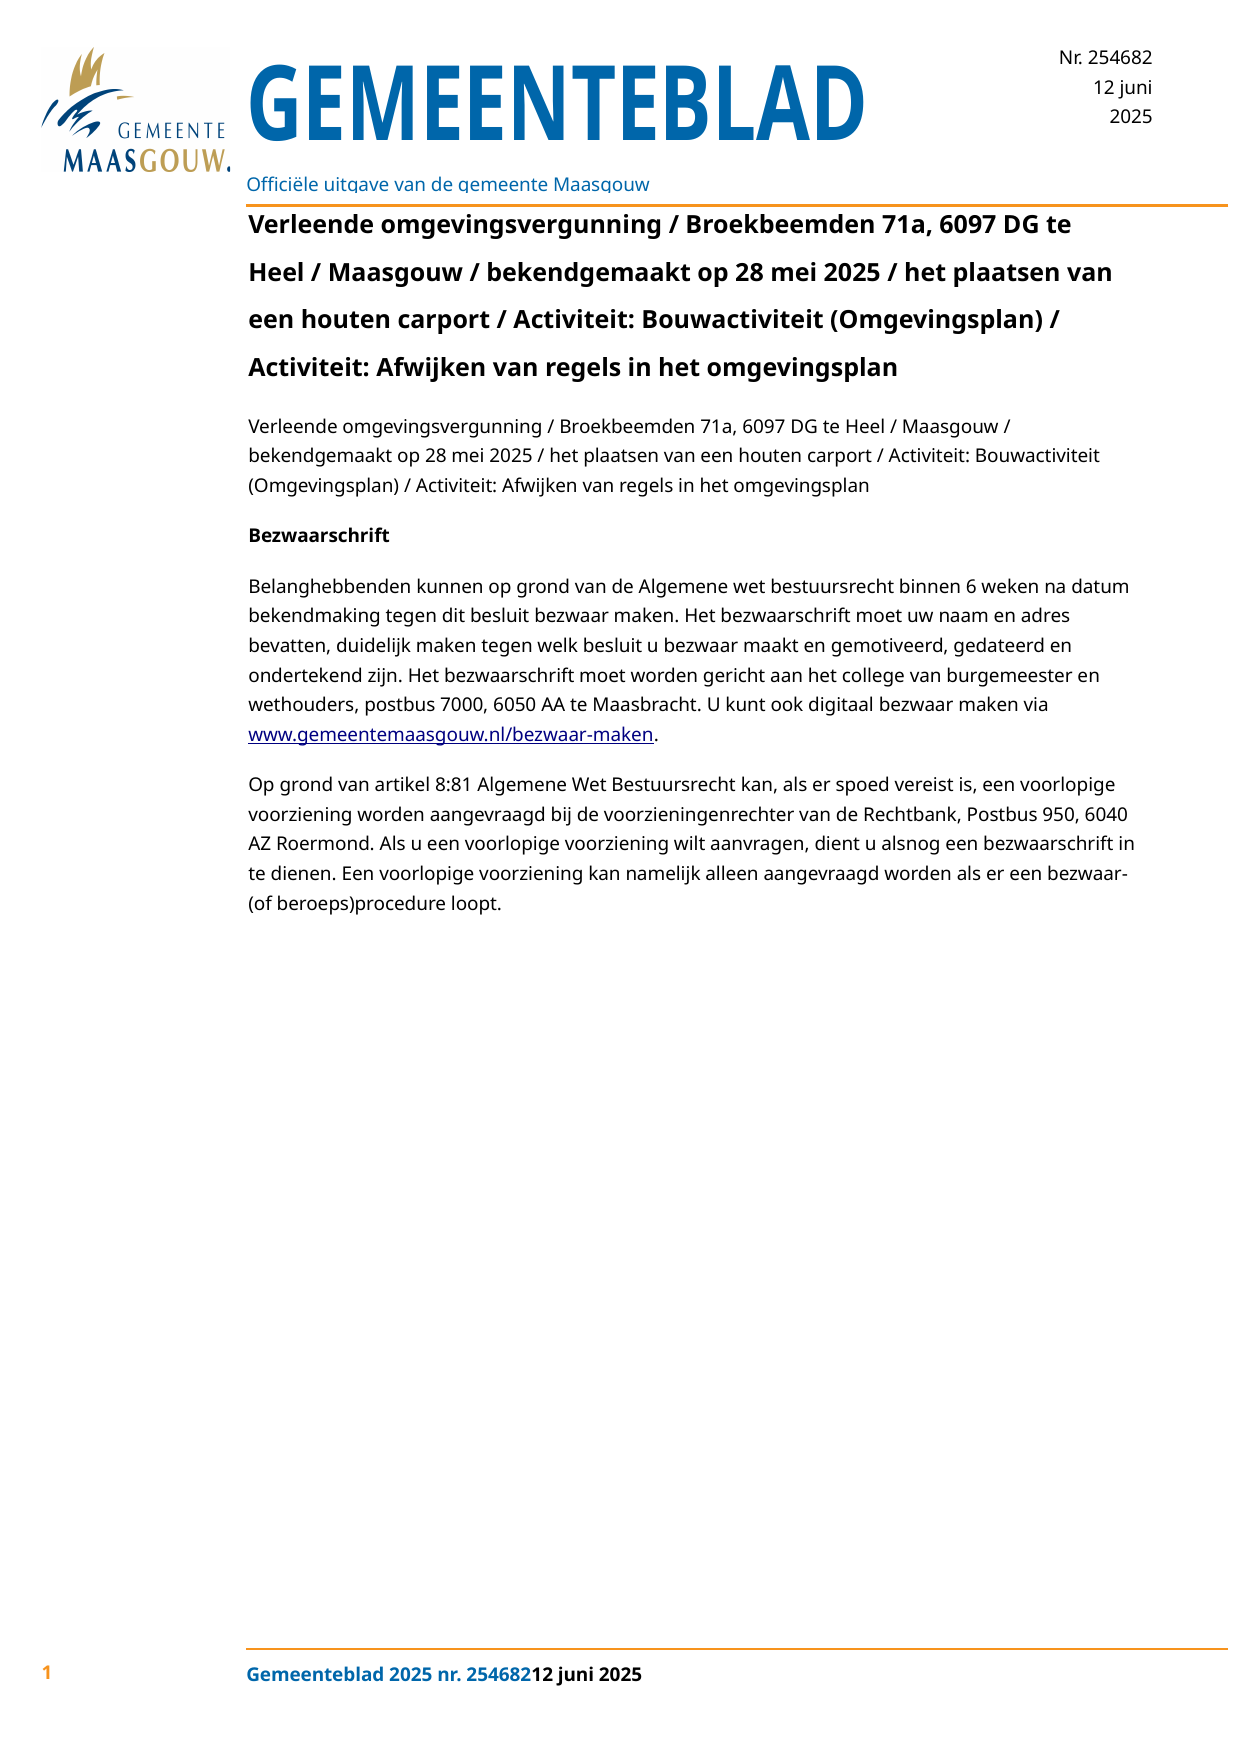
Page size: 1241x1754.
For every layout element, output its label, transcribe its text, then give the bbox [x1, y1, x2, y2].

text Bezwaarschrift [248, 523, 1152, 548]
text Verleende omgevingsvergunning / Broekbeemden 71a, 6097 DG te Heel / Maasgouw / bekendgemaakt op 28 mei 2025 / het plaatsen van een houten carport / Activiteit: Bouwactiviteit (Omgevingsplan) / Activiteit: Afwijken van regels in het omgevingsplan [248, 413, 1152, 498]
text Verleende omgevingsvergunning / Broekbeemden 71a, 6097 DG te Heel / Maasgouw / bekendgemaakt op 28 mei 2025 / het plaatsen van een houten carport / Activiteit: Bouwactiviteit (Omgevingsplan) / Activiteit: Afwijken van regels in het omgevingsplan [248, 207, 1152, 384]
text Belanghebbenden kunnen op grond van de Algemene wet bestuursrecht binnen 6 weken na datum bekendmaking tegen dit besluit bezwaar maken. Het bezwaarschrift moet uw naam en adres bevatten, duidelijk maken tegen welk besluit u bezwaar maakt en gemotiveerd, gedateerd en ondertekend zijn. Het bezwaarschrift moet worden gericht aan het college van burgemeester en wethouders, postbus 7000, 6050 AA te Maasbracht. U kunt ook digitaal bezwaar maken via www.gemeentemaasgouw.nl/bezwaar-maken. [248, 573, 1152, 747]
picture [41, 47, 231, 172]
text Op grond van artikel 8:81 Algemene Wet Bestuursrecht kan, als er spoed vereist is, een voorlopige voorziening worden aangevraagd bij de voorzieningenrechter van de Rechtbank, Postbus 950, 6040 AZ Roermond. Als u een voorlopige voorziening wilt aanvragen, dient u alsnog een bezwaarschrift in te dienen. Een voorlopige voorziening kan namelijk alleen aangevraagd worden als er een bezwaar- (of beroeps)procedure loopt. [248, 771, 1152, 916]
